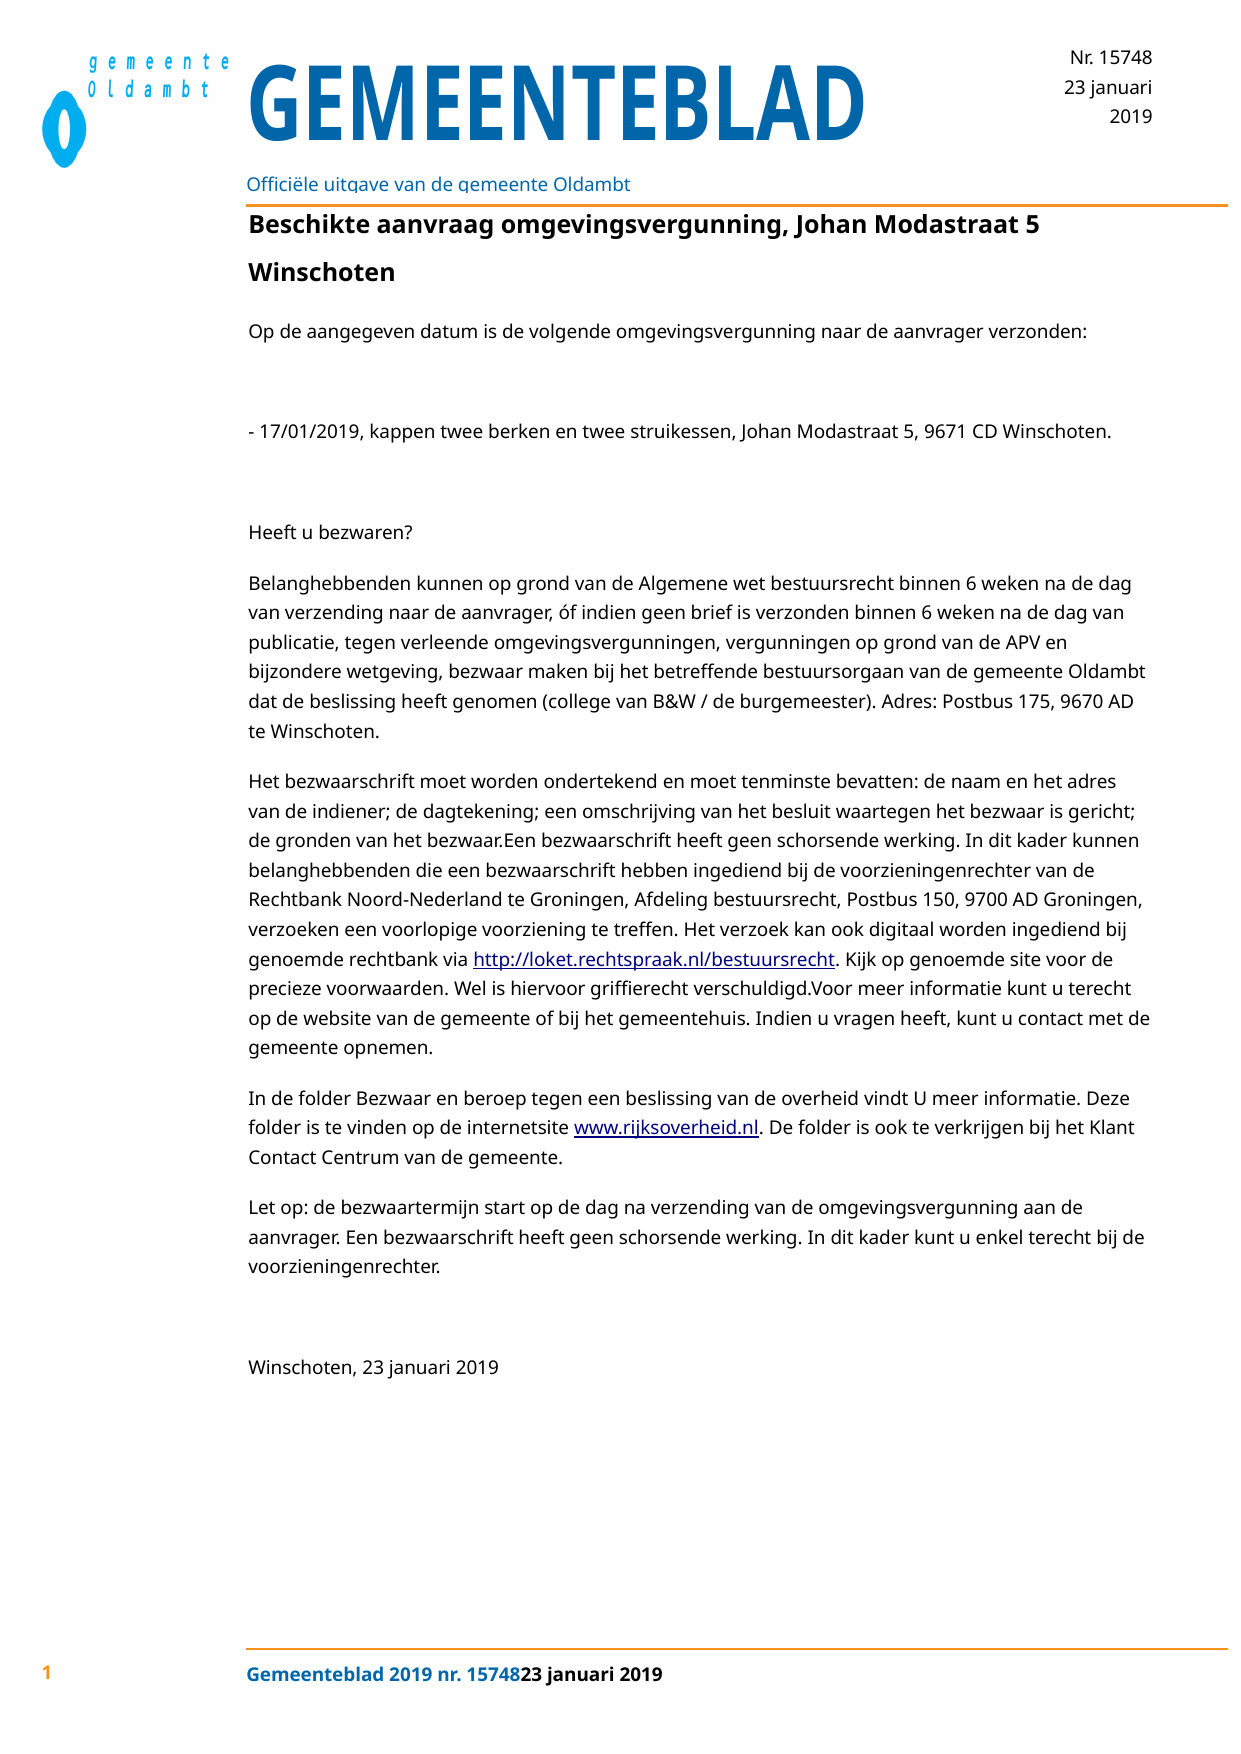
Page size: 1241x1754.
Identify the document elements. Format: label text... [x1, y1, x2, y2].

text Winschoten, 23 januari 2019 [248, 1354, 1152, 1380]
text In de folder Bezwaar en beroep tegen een beslissing van de overheid vindt U meer informatie. Deze folder is te vinden op de internetsite www.rijksoverheid.nl. De folder is ook te verkrijgen bij het Klant Contact Centrum van de gemeente. [248, 1085, 1152, 1170]
text Op de aangegeven datum is de volgende omgevingsvergunning naar de aanvrager verzonden: [248, 318, 1152, 344]
text Let op: de bezwaartermijn start op de dag na verzending van de omgevingsvergunning aan de aanvrager. Een bezwaarschrift heeft geen schorsende werking. In dit kader kunt u enkel terecht bij de voorzieningenrechter. [248, 1194, 1152, 1279]
text - 17/01/2019, kappen twee berken en twee struikessen, Johan Modastraat 5, 9671 CD Winschoten. [248, 419, 1152, 444]
picture [41, 47, 231, 172]
text Heeft u bezwaren? [248, 519, 1152, 545]
text Het bezwaarschrift moet worden ondertekend en moet tenminste bevatten: de naam en het adres van de indiener; de dagtekening; een omschrijving van het besluit waartegen het bezwaar is gericht; de gronden van het bezwaar.Een bezwaarschrift heeft geen schorsende werking. In dit kader kunnen belanghebbenden die een bezwaarschrift hebben ingediend bij de voorzieningenrechter van de Rechtbank Noord-Nederland te Groningen, Afdeling bestuursrecht, Postbus 150, 9700 AD Groningen, verzoeken een voorlopige voorziening te treffen. Het verzoek kan ook digitaal worden ingediend bij genoemde rechtbank via http://loket.rechtspraak.nl/bestuursrecht. Kijk op genoemde site voor de precieze voorwaarden. Wel is hiervoor griffierecht verschuldigd.Voor meer informatie kunt u terecht op de website van de gemeente of bij het gemeentehuis. Indien u vragen heeft, kunt u contact met de gemeente opnemen. [248, 768, 1152, 1060]
text Belanghebbenden kunnen op grond van de Algemene wet bestuursrecht binnen 6 weken na de dag van verzending naar de aanvrager, óf indien geen brief is verzonden binnen 6 weken na de dag van publicatie, tegen verleende omgevingsvergunningen, vergunningen op grond van de APV en bijzondere wetgeving, bezwaar maken bij het betreffende bestuursorgaan van de gemeente Oldambt dat de beslissing heeft genomen (college van B&W / de burgemeester). Adres: Postbus 175, 9670 AD te Winschoten. [248, 570, 1152, 744]
text Beschikte aanvraag omgevingsvergunning, Johan Modastraat 5 Winschoten [248, 207, 1152, 288]
